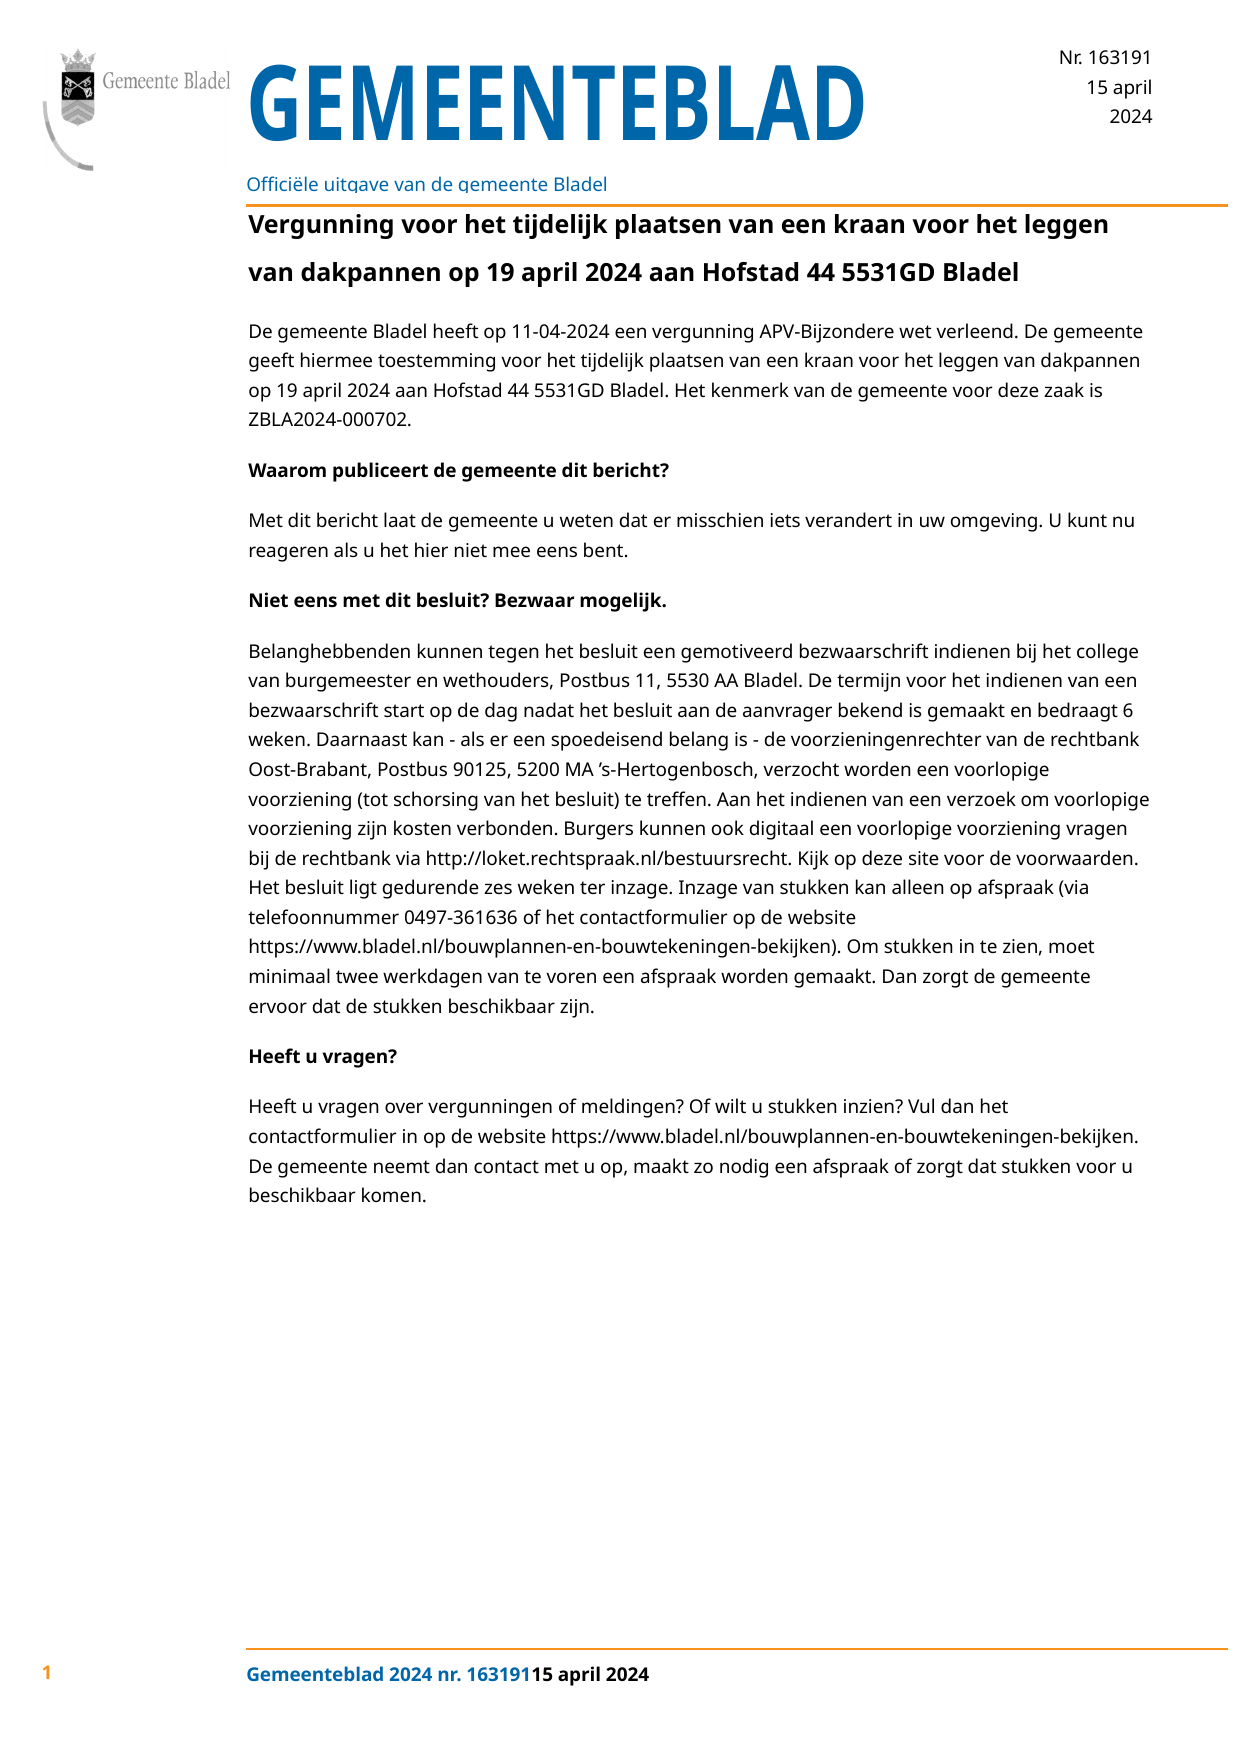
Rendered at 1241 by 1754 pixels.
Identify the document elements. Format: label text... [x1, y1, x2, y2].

text Met dit bericht laat de gemeente u weten dat er misschien iets verandert in uw omgeving. U kunt nu reageren als u het hier niet mee eens bent. [248, 507, 1152, 563]
text Vergunning voor het tijdelijk plaatsen van een kraan voor het leggen van dakpannen op 19 april 2024 aan Hofstad 44 5531GD Bladel [248, 207, 1152, 288]
text Heeft u vragen? [248, 1043, 1152, 1069]
text De gemeente Bladel heeft op 11-04-2024 een vergunning APV-Bijzondere wet verleend. De gemeente geeft hiermee toestemming voor het tijdelijk plaatsen van een kraan voor het leggen van dakpannen op 19 april 2024 aan Hofstad 44 5531GD Bladel. Het kenmerk van de gemeente voor deze zaak is ZBLA2024-000702. [248, 318, 1152, 432]
text Niet eens met dit besluit? Bezwaar mogelijk. [248, 587, 1152, 613]
text Waarom publiceert de gemeente dit bericht? [248, 457, 1152, 483]
text Belanghebbenden kunnen tegen het besluit een gemotiveerd bezwaarschrift indienen bij het college van burgemeester en wethouders, Postbus 11, 5530 AA Bladel. De termijn voor het indienen van een bezwaarschrift start op de dag nadat het besluit aan de aanvrager bekend is gemaakt en bedraagt 6 weken. Daarnaast kan - als er een spoedeisend belang is - de voorzieningenrechter van de rechtbank Oost-Brabant, Postbus 90125, 5200 MA ’s-Hertogenbosch, verzocht worden een voorlopige voorziening (tot schorsing van het besluit) te treffen. Aan het indienen van een verzoek om voorlopige voorziening zijn kosten verbonden. Burgers kunnen ook digitaal een voorlopige voorziening vragen bij de rechtbank via http://loket.rechtspraak.nl/bestuursrecht. Kijk op deze site voor de voorwaarden. Het besluit ligt gedurende zes weken ter inzage. Inzage van stukken kan alleen op afspraak (via telefoonnummer 0497-361636 of het contactformulier op de website https://www.bladel.nl/bouwplannen-en-bouwtekeningen-bekijken). Om stukken in te zien, moet minimaal twee werkdagen van te voren een afspraak worden gemaakt. Dan zorgt de gemeente ervoor dat de stukken beschikbaar zijn. [248, 638, 1152, 1019]
text Heeft u vragen over vergunningen of meldingen? Of wilt u stukken inzien? Vul dan het contactformulier in op de website https://www.bladel.nl/bouwplannen-en-bouwtekeningen-bekijken. De gemeente neemt dan contact met u op, maakt zo nodig een afspraak of zorgt dat stukken voor u beschikbaar komen. [248, 1094, 1152, 1208]
picture [41, 47, 231, 172]
